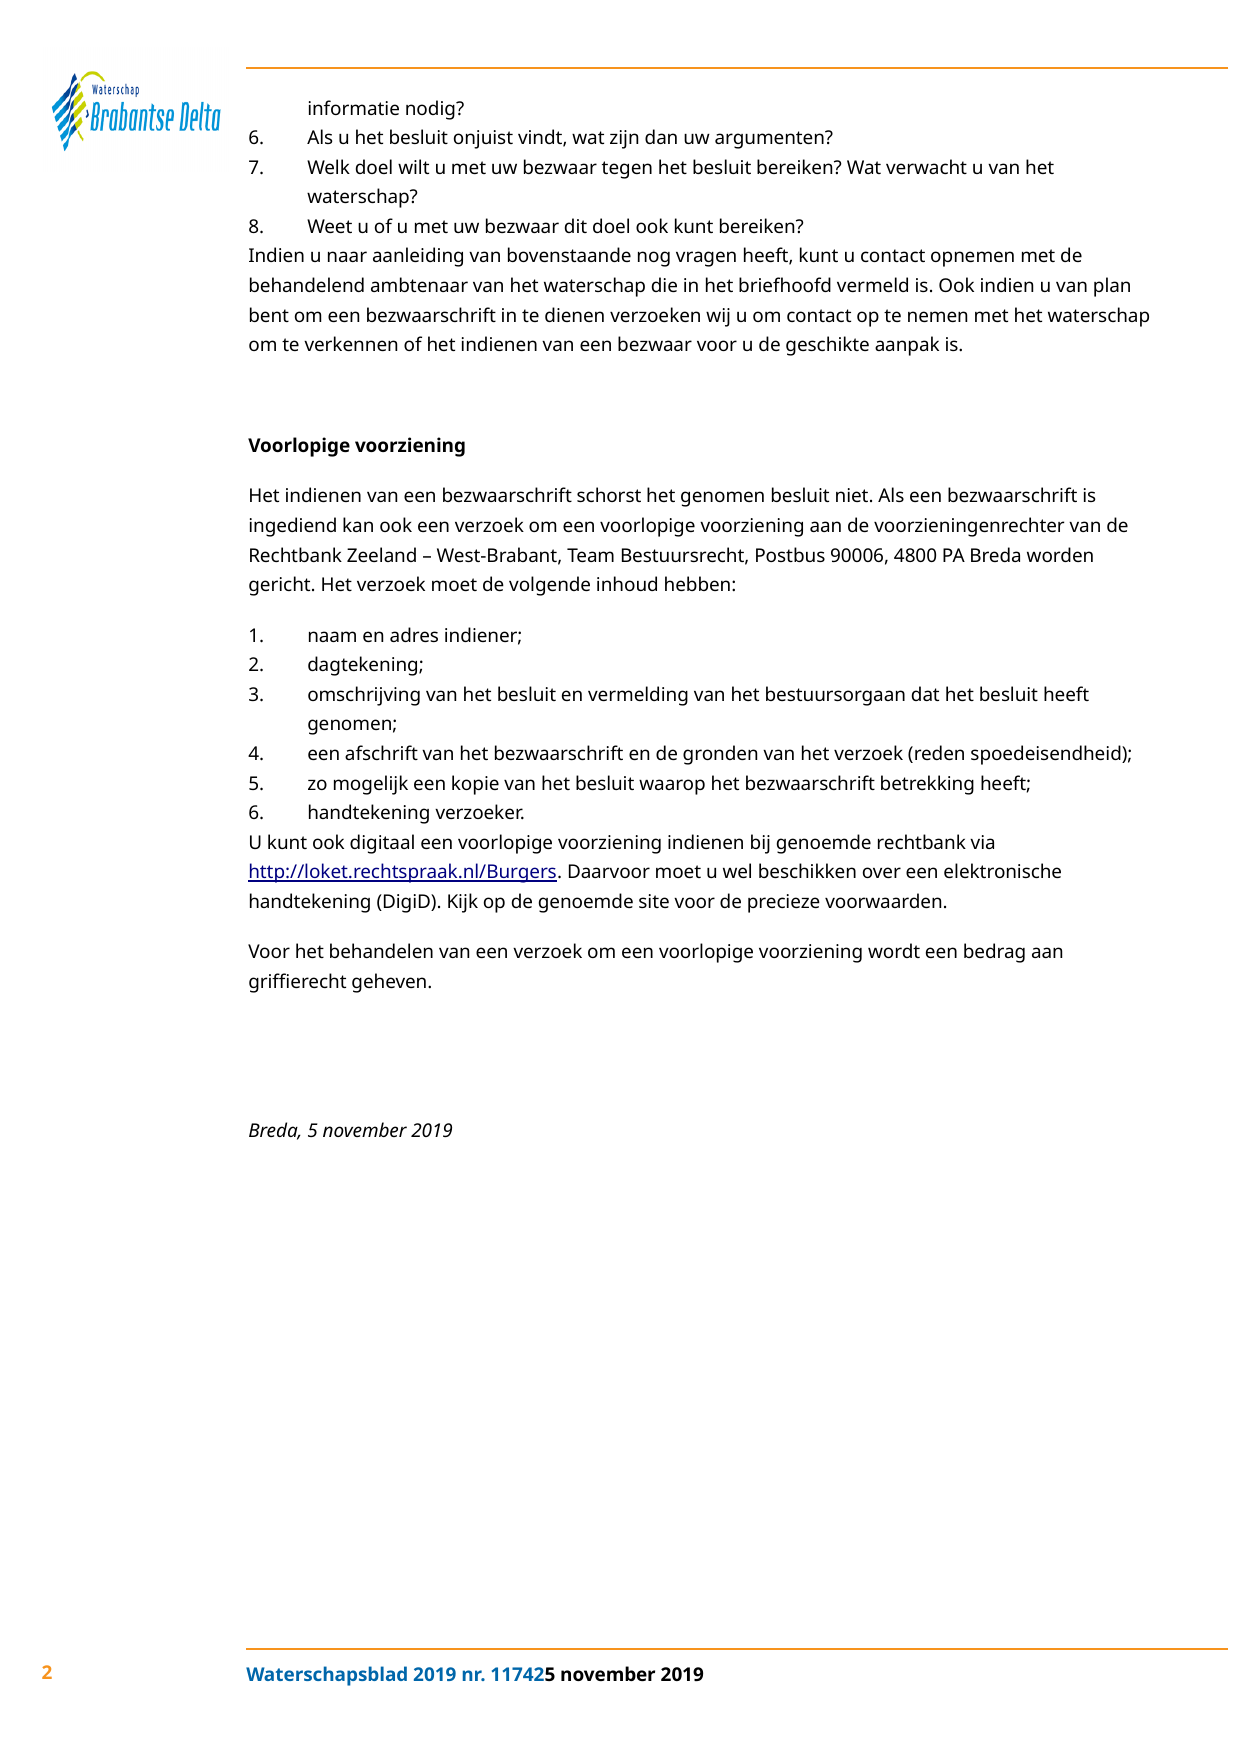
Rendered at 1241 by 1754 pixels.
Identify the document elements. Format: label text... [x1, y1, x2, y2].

text Indien u naar aanleiding van bovenstaande nog vragen heeft, kunt u contact opnemen met de behandelend ambtenaar van het waterschap die in het briefhoofd vermeld is. Ook indien u van plan bent om een bezwaarschrift in te dienen verzoeken wij u om contact op te nemen met het waterschap om te verkennen of het indienen van een bezwaar voor u de geschikte aanpak is. [248, 243, 1152, 357]
list handtekening verzoeker. [248, 799, 1152, 825]
text U kunt ook digitaal een voorlopige voorziening indienen bij genoemde rechtbank via http://loket.rechtspraak.nl/Burgers. Daarvoor moet u wel beschikken over een elektronische handtekening (DigiD). Kijk op de genoemde site voor de precieze voorwaarden. [248, 829, 1152, 914]
picture [41, 47, 231, 172]
list Welk doel wilt u met uw bezwaar tegen het besluit bereiken? Wat verwacht u van het waterschap? [248, 154, 1152, 209]
list omschrijving van het besluit en vermelding van het bestuursorgaan dat het besluit heeft genomen; [248, 681, 1152, 736]
list Als u het besluit onjuist vindt, wat zijn dan uw argumenten? [248, 124, 1152, 150]
list dagtekening; [248, 651, 1152, 677]
list een afschrift van het bezwaarschrift en de gronden van het verzoek (reden spoedeisendheid); [248, 740, 1152, 766]
text Voorlopige voorziening [248, 432, 1152, 458]
text Het indienen van een bezwaarschrift schorst het genomen besluit niet. Als een bezwaarschrift is ingediend kan ook een verzoek om een voorlopige voorziening aan de voorzieningenrechter van de Rechtbank Zeeland – West-Brabant, Team Bestuursrecht, Postbus 90006, 4800 PA Breda worden gericht. Het verzoek moet de volgende inhoud hebben: [248, 483, 1152, 597]
list Weet u of u met uw bezwaar dit doel ook kunt bereiken? [248, 213, 1152, 239]
text Breda, 5 november 2019 [248, 1117, 1152, 1142]
list naam en adres indiener; [248, 622, 1152, 648]
list zo mogelijk een kopie van het besluit waarop het bezwaarschrift betrekking heeft; [248, 770, 1152, 796]
text Voor het behandelen van een verzoek om een voorlopige voorziening wordt een bedrag aan griffierecht geheven. [248, 938, 1152, 994]
list informatie nodig? [248, 95, 1152, 121]
